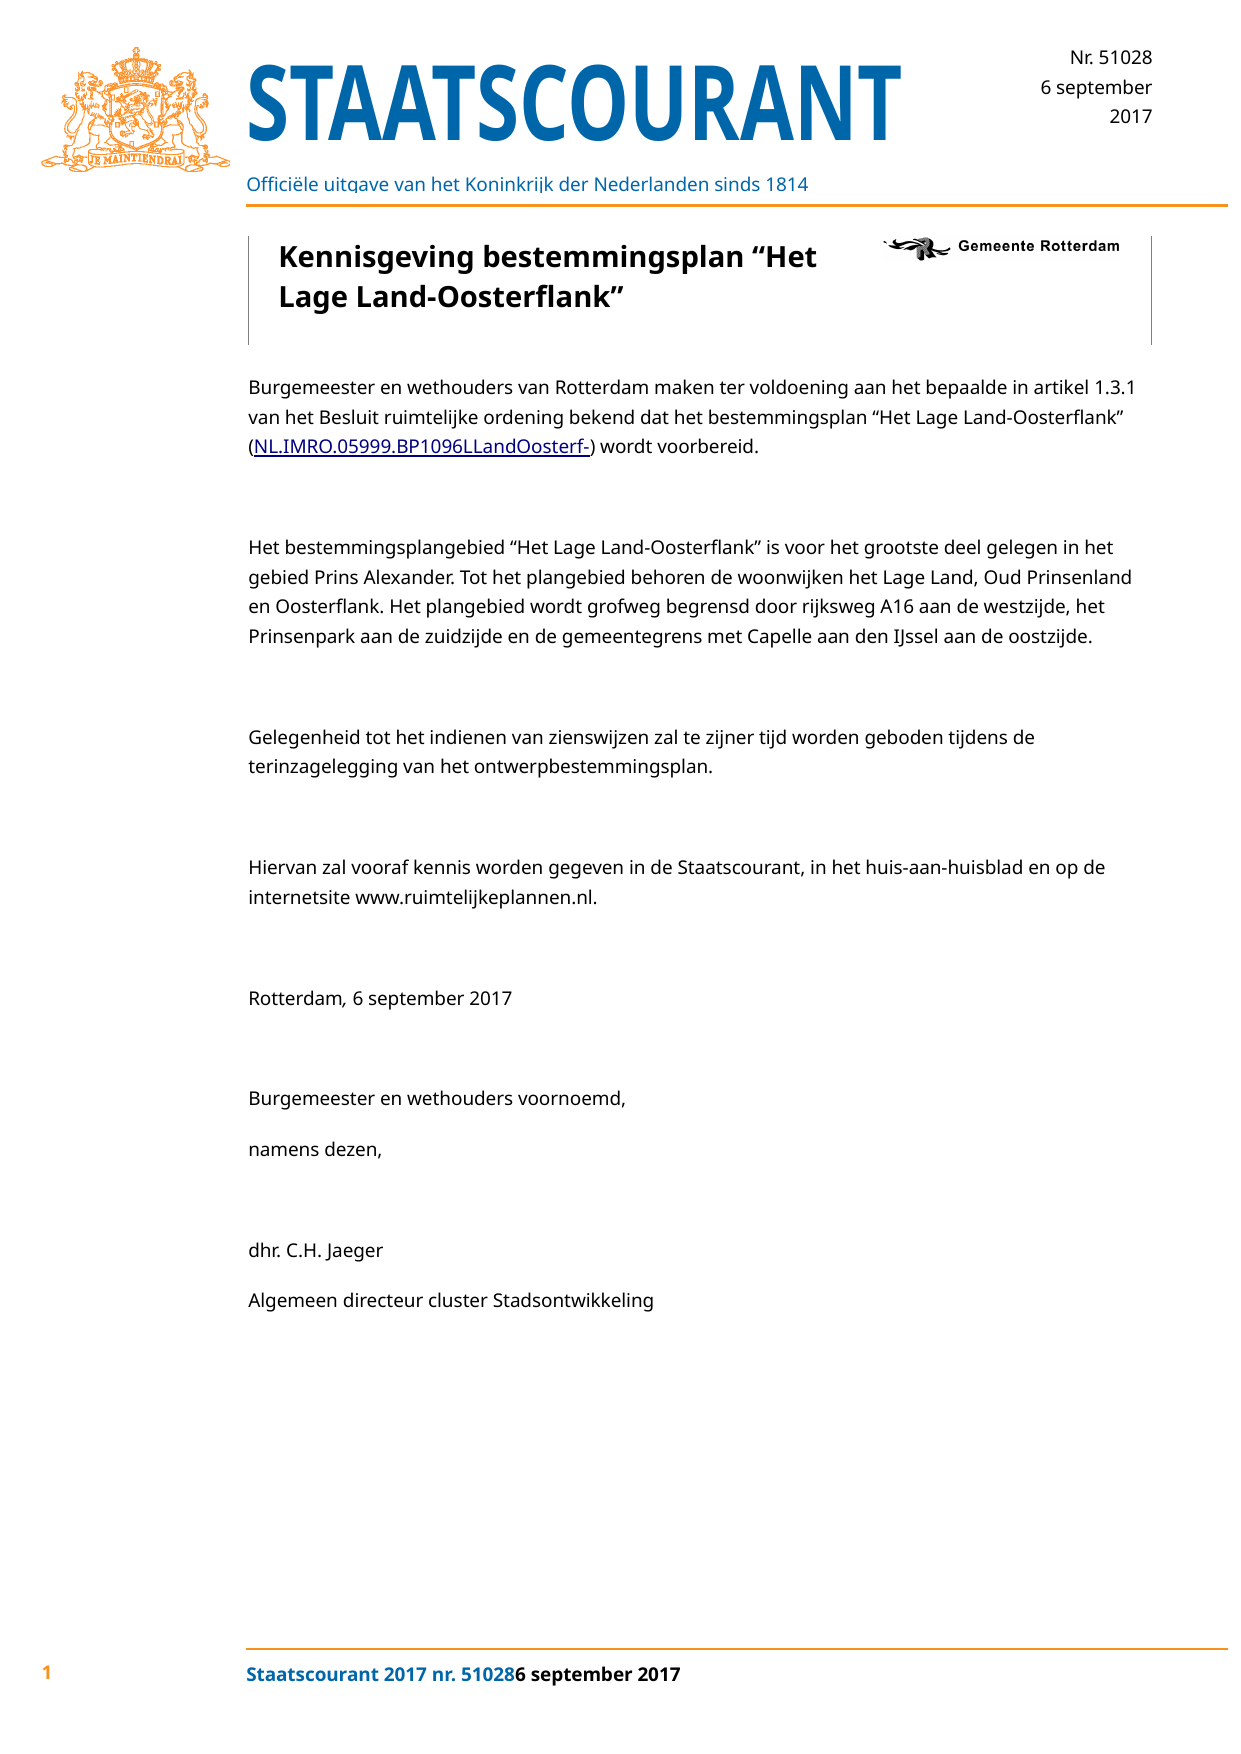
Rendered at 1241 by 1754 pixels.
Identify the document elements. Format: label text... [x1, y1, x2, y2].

text Hiervan zal vooraf kennis worden gegeven in de Staatscourant, in het huis-aan-huisblad en op de internetsite www.ruimtelijkeplannen.nl. [248, 854, 1152, 909]
text Burgemeester en wethouders van Rotterdam maken ter voldoening aan het bepaalde in artikel 1.3.1 van het Besluit ruimtelijke ordening bekend dat het bestemmingsplan “Het Lage Land-Oosterflank” (NL.IMRO.05999.BP1096LLandOosterf-) wordt voorbereid. [248, 374, 1152, 459]
table_header [850, 236, 1151, 345]
text namens dezen, [248, 1136, 1152, 1162]
text Het bestemmingsplangebied “Het Lage Land-Oosterflank” is voor het grootste deel gelegen in het gebied Prins Alexander. Tot het plangebied behoren de woonwijken het Lage Land, Oud Prinsenland en Oosterflank. Het plangebied wordt grofweg begrensd door rijksweg A16 aan de westzijde, het Prinsenpark aan de zuidzijde en de gemeentegrens met Capelle aan den IJssel aan de oostzijde. [248, 534, 1152, 649]
picture [41, 47, 231, 172]
text Algemeen directeur cluster Stadsontwikkeling [248, 1287, 1152, 1313]
text Gelegenheid tot het indienen van zienswijzen zal te zijner tijd worden geboden tijdens de terinzagelegging van het ontwerpbestemmingsplan. [248, 724, 1152, 779]
text Burgemeester en wethouders voornoemd, [248, 1086, 1152, 1111]
text Rotterdam, 6 september 2017 [248, 985, 1152, 1010]
table_header Kennisgeving bestemmingsplan “Het Lage Land-Oosterflank” [249, 236, 850, 345]
text dhr. C.H. Jaeger [248, 1237, 1152, 1262]
picture [882, 236, 1119, 261]
